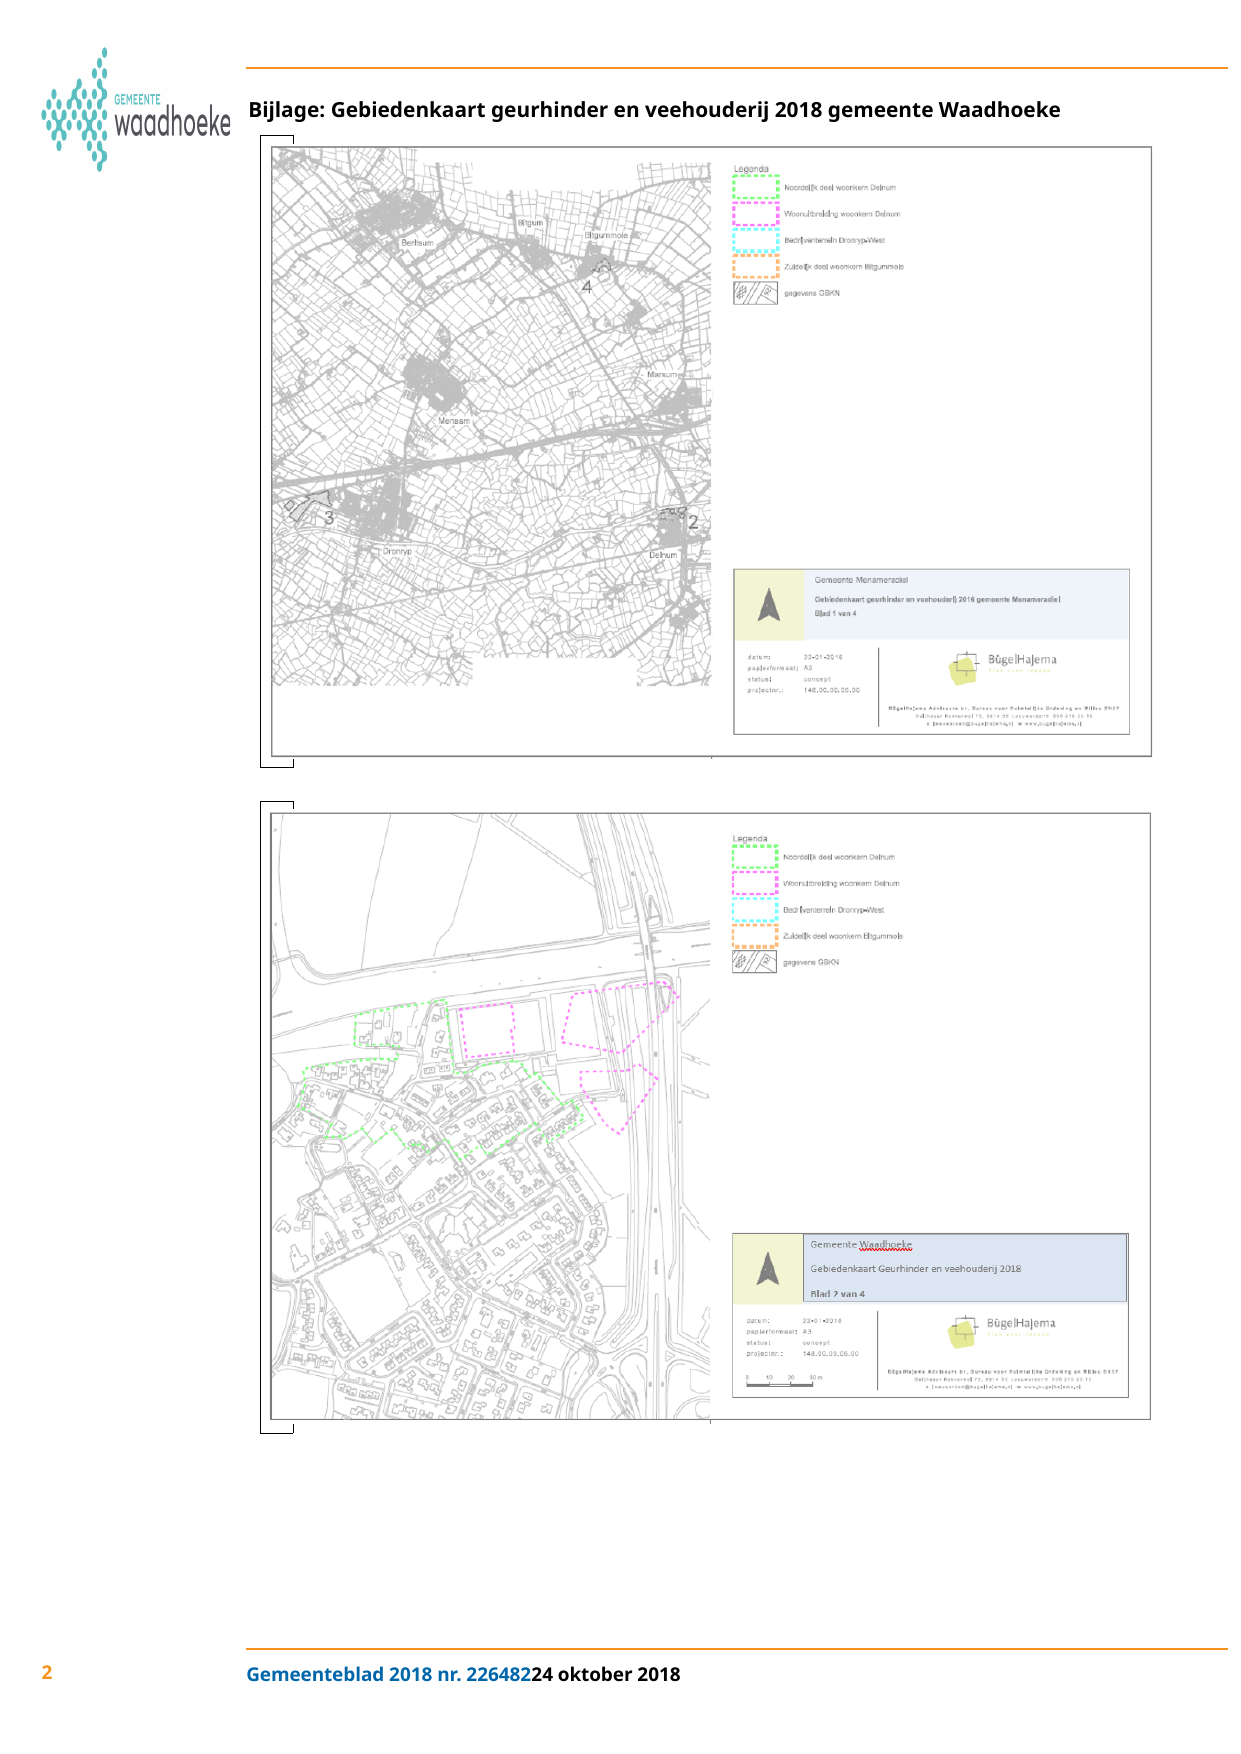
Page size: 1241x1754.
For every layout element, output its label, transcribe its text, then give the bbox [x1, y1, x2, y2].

picture [268, 144, 1155, 759]
picture [41, 47, 231, 172]
text Bijlage: Gebiedenkaart geurhinder en veehouderij 2018 gemeente Waadhoeke [248, 95, 1152, 123]
picture [268, 809, 1155, 1424]
